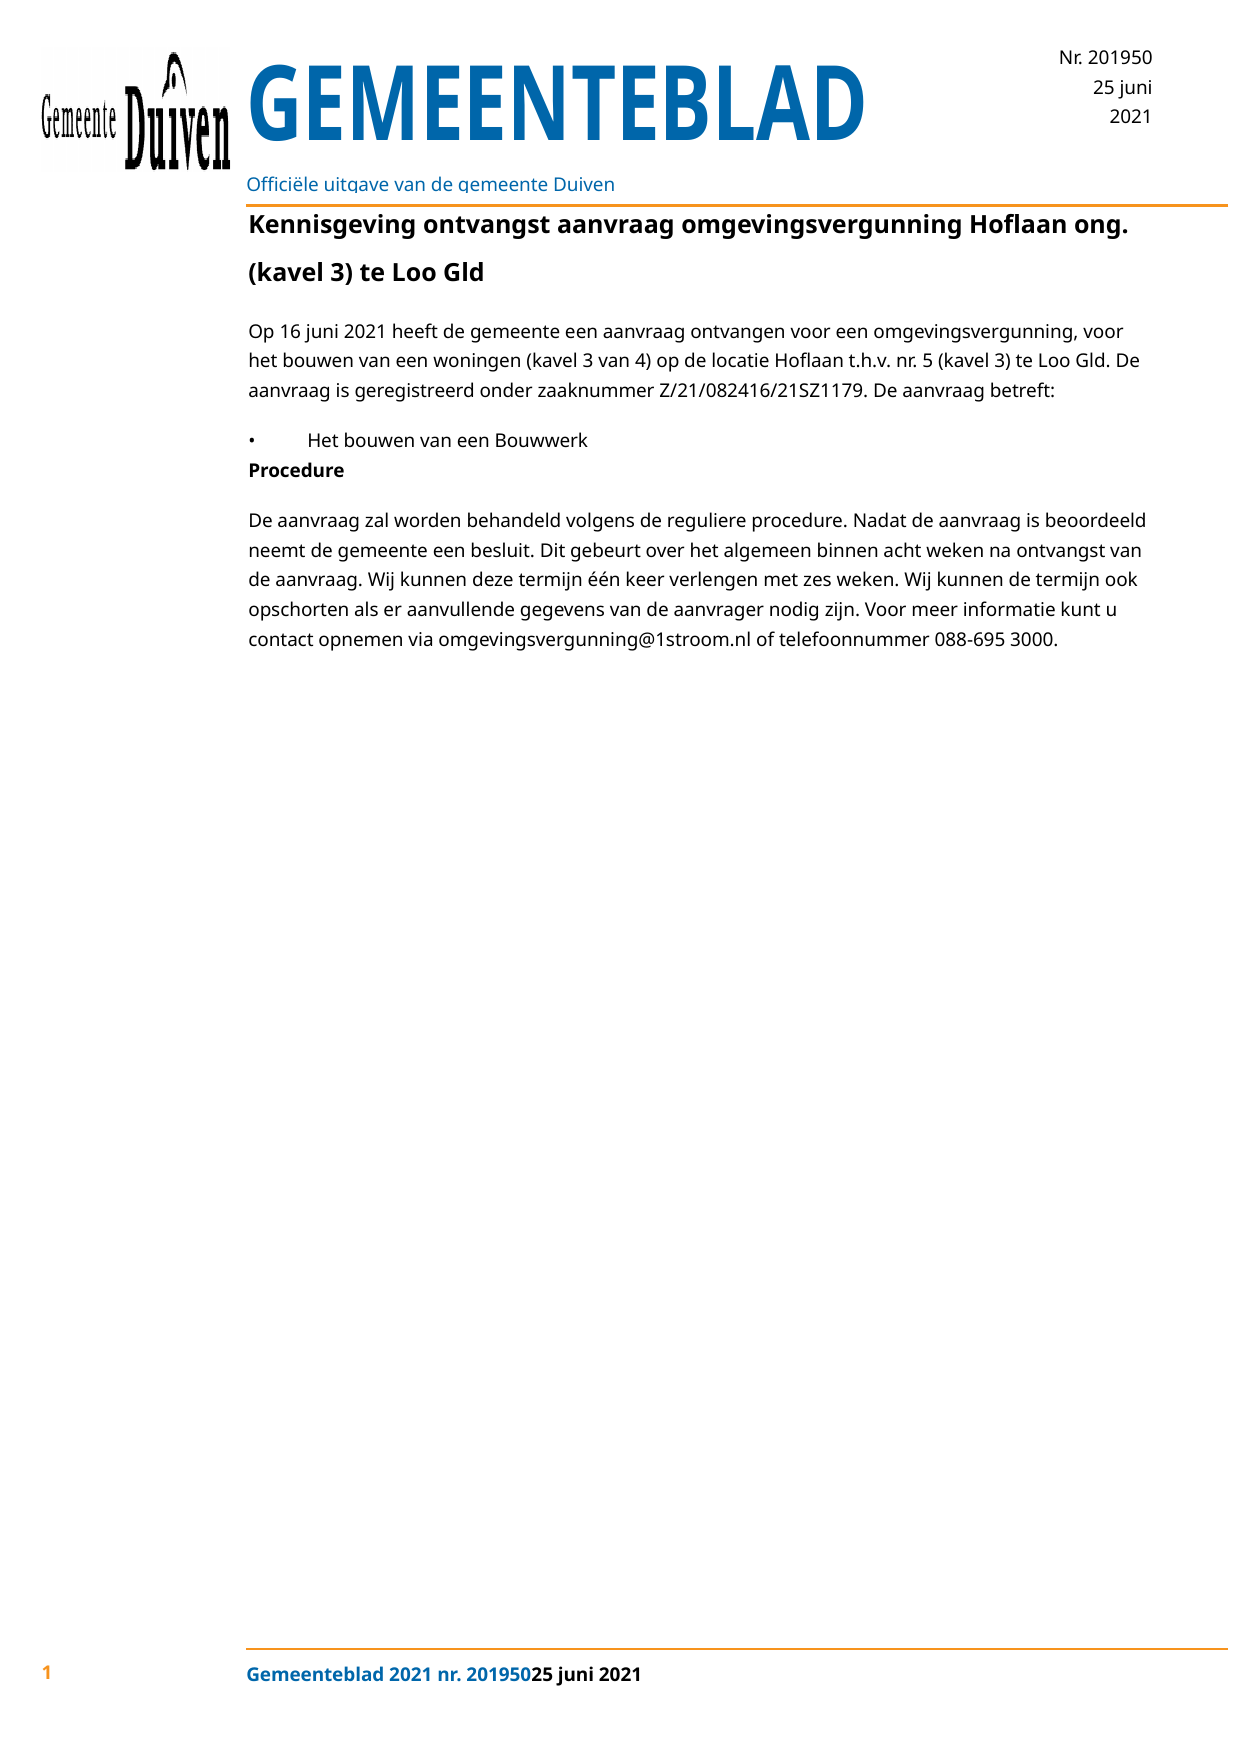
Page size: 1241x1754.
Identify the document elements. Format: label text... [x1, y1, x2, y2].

list Het bouwen van een Bouwwerk [248, 427, 1152, 453]
text Op 16 juni 2021 heeft de gemeente een aanvraag ontvangen voor een omgevingsvergunning, voor het bouwen van een woningen (kavel 3 van 4) op de locatie Hoflaan t.h.v. nr. 5 (kavel 3) te Loo Gld. De aanvraag is geregistreerd onder zaaknummer Z/21/082416/21SZ1179. De aanvraag betreft: [248, 318, 1152, 403]
text Procedure [248, 457, 1152, 483]
text De aanvraag zal worden behandeld volgens de reguliere procedure. Nadat de aanvraag is beoordeeld neemt de gemeente een besluit. Dit gebeurt over het algemeen binnen acht weken na ontvangst van de aanvraag. Wij kunnen deze termijn één keer verlengen met zes weken. Wij kunnen de termijn ook opschorten als er aanvullende gegevens van de aanvrager nodig zijn. Voor meer informatie kunt u contact opnemen via omgevingsvergunning@1stroom.nl of telefoonnummer 088-695 3000. [248, 507, 1152, 652]
picture [41, 47, 231, 172]
text Kennisgeving ontvangst aanvraag omgevingsvergunning Hoflaan ong. (kavel 3) te Loo Gld [248, 207, 1152, 288]
